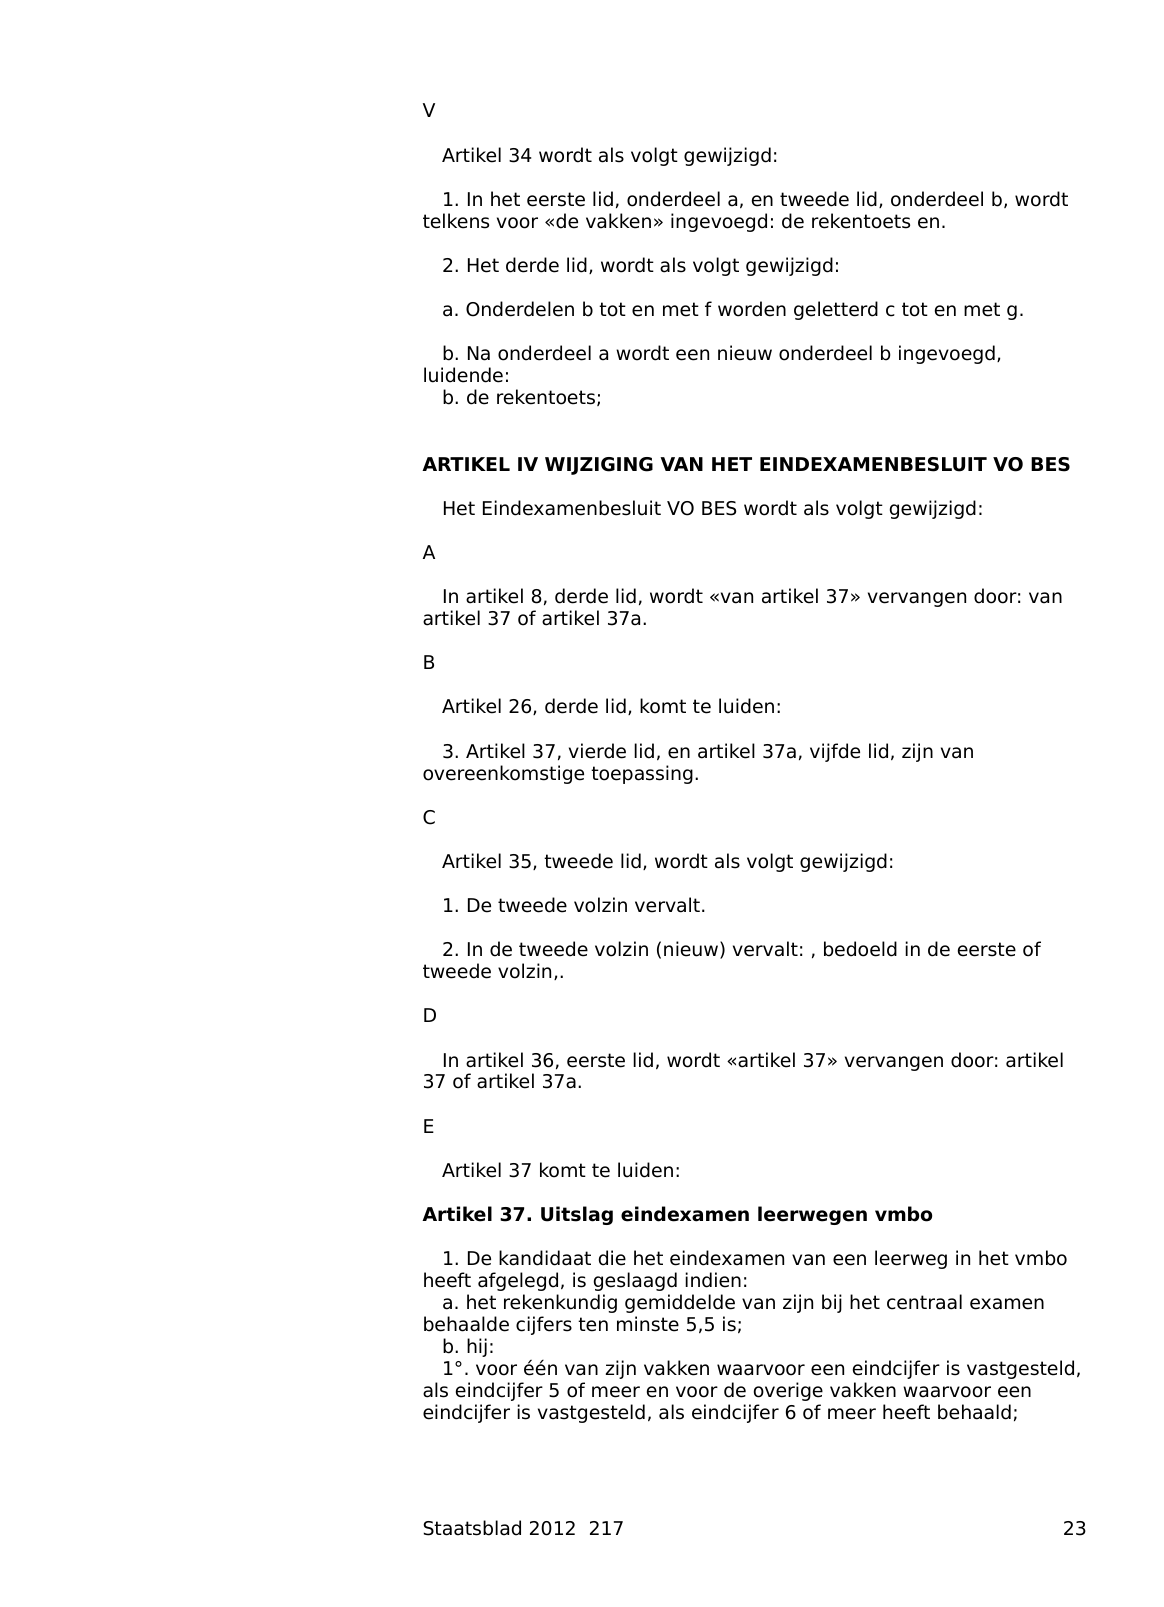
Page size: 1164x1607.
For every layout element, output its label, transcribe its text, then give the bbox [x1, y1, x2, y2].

text b. hij: [422, 1336, 1087, 1358]
text V [422, 100, 1087, 122]
text b. Na onderdeel a wordt een nieuw onderdeel b ingevoegd, luidende: [422, 343, 1087, 387]
text Artikel 34 wordt als volgt gewijzigd: [422, 144, 1087, 167]
text 1. De kandidaat die het eindexamen van een leerweg in het vmbo heeft afgelegd, is geslaagd indien: [422, 1248, 1087, 1292]
text 3. Artikel 37, vierde lid, en artikel 37a, vijfde lid, zijn van overeenkomstige toepassing. [422, 741, 1087, 784]
text Artikel 26, derde lid, komt te luiden: [422, 696, 1087, 718]
text Artikel 37 komt te luiden: [422, 1160, 1087, 1182]
text a. het rekenkundig gemiddelde van zijn bij het centraal examen behaalde cijfers ten minste 5,5 is; [422, 1292, 1087, 1336]
text D [422, 1005, 1087, 1027]
text Artikel 35, tweede lid, wordt als volgt gewijzigd: [422, 851, 1087, 873]
text A [422, 542, 1087, 564]
text 1°. voor één van zijn vakken waarvoor een eindcijfer is vastgesteld, als eindcijfer 5 of meer en voor de overige vakken waarvoor een eindcijfer is vastgesteld, als eindcijfer 6 of meer heeft behaald; [422, 1358, 1087, 1424]
text a. Onderdelen b tot en met f worden geletterd c tot en met g. [422, 299, 1087, 321]
subtitle Artikel 37. Uitslag eindexamen leerwegen vmbo [422, 1204, 1087, 1226]
text 2. In de tweede volzin (nieuw) vervalt: , bedoeld in de eerste of tweede volzin,. [422, 939, 1087, 983]
text b. de rekentoets; [422, 387, 1087, 409]
text Het Eindexamenbesluit VO BES wordt als volgt gewijzigd: [422, 498, 1087, 520]
text In artikel 8, derde lid, wordt «van artikel 37» vervangen door: van artikel 37 of artikel 37a. [422, 586, 1087, 630]
text 1. De tweede volzin vervalt. [422, 895, 1087, 917]
text E [422, 1116, 1087, 1138]
text C [422, 807, 1087, 829]
text B [422, 652, 1087, 674]
text 2. Het derde lid, wordt als volgt gewijzigd: [422, 255, 1087, 277]
text 1. In het eerste lid, onderdeel a, en tweede lid, onderdeel b, wordt telkens voor «de vakken» ingevoegd: de rekentoets en. [422, 189, 1087, 233]
subtitle ARTIKEL IV WIJZIGING VAN HET EINDEXAMENBESLUIT VO BES [422, 453, 1087, 476]
text In artikel 36, eerste lid, wordt «artikel 37» vervangen door: artikel 37 of artikel 37a. [422, 1049, 1087, 1093]
